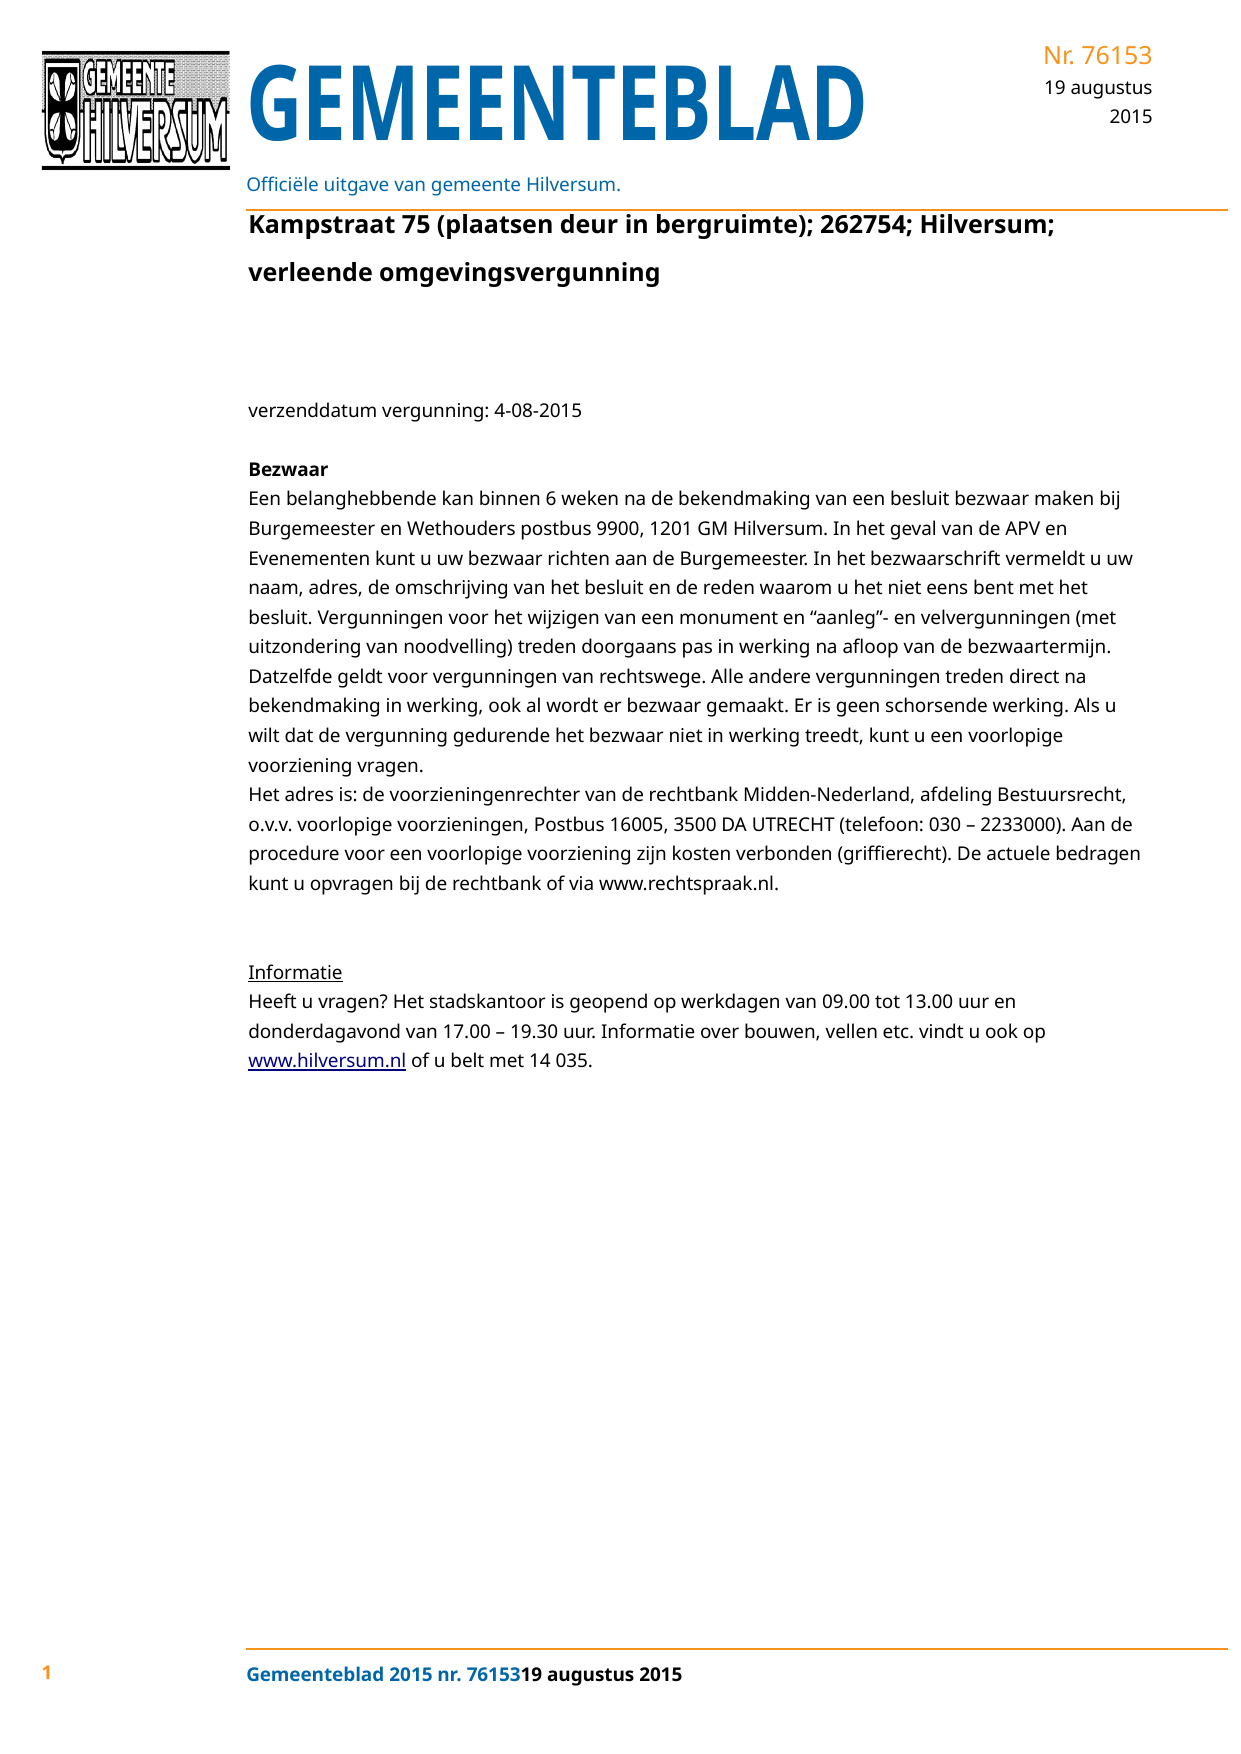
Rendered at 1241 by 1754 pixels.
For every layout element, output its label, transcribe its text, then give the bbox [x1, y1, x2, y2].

text Informatie [248, 959, 1152, 984]
picture [41, 47, 231, 172]
text Heeft u vragen? Het stadskantoor is geopend op werkdagen van 09.00 tot 13.00 uur en donderdagavond van 17.00 – 19.30 uur. Informatie over bouwen, vellen etc. vindt u ook op www.hilversum.nl of u belt met 14 035. [248, 988, 1152, 1073]
text Bezwaar [248, 456, 1152, 482]
text Kampstraat 75 (plaatsen deur in bergruimte); 262754; Hilversum; verleende omgevingsvergunning [248, 211, 1152, 288]
text Het adres is: de voorzieningenrechter van de rechtbank Midden-Nederland, afdeling Bestuursrecht, o.v.v. voorlopige voorzieningen, Postbus 16005, 3500 DA UTRECHT (telefoon: 030 – 2233000). Aan de procedure voor een voorlopige voorziening zijn kosten verbonden (griffierecht). De actuele bedragen kunt u opvragen bij de rechtbank of via www.rechtspraak.nl. [248, 781, 1152, 896]
text verzenddatum vergunning: 4-08-2015 [248, 397, 1152, 422]
text Een belanghebbende kan binnen 6 weken na de bekendmaking van een besluit bezwaar maken bij Burgemeester en Wethouders postbus 9900, 1201 GM Hilversum. In het geval van de APV en Evenementen kunt u uw bezwaar richten aan de Burgemeester. In het bezwaarschrift vermeldt u uw naam, adres, de omschrijving van het besluit en de reden waarom u het niet eens bent met het besluit. Vergunningen voor het wijzigen van een monument en “aanleg”- en velvergunningen (met uitzondering van noodvelling) treden doorgaans pas in werking na afloop van de bezwaartermijn. Datzelfde geldt voor vergunningen van rechtswege. Alle andere vergunningen treden direct na bekendmaking in werking, ook al wordt er bezwaar gemaakt. Er is geen schorsende werking. Als u wilt dat de vergunning gedurende het bezwaar niet in werking treedt, kunt u een voorlopige voorziening vragen. [248, 486, 1152, 777]
